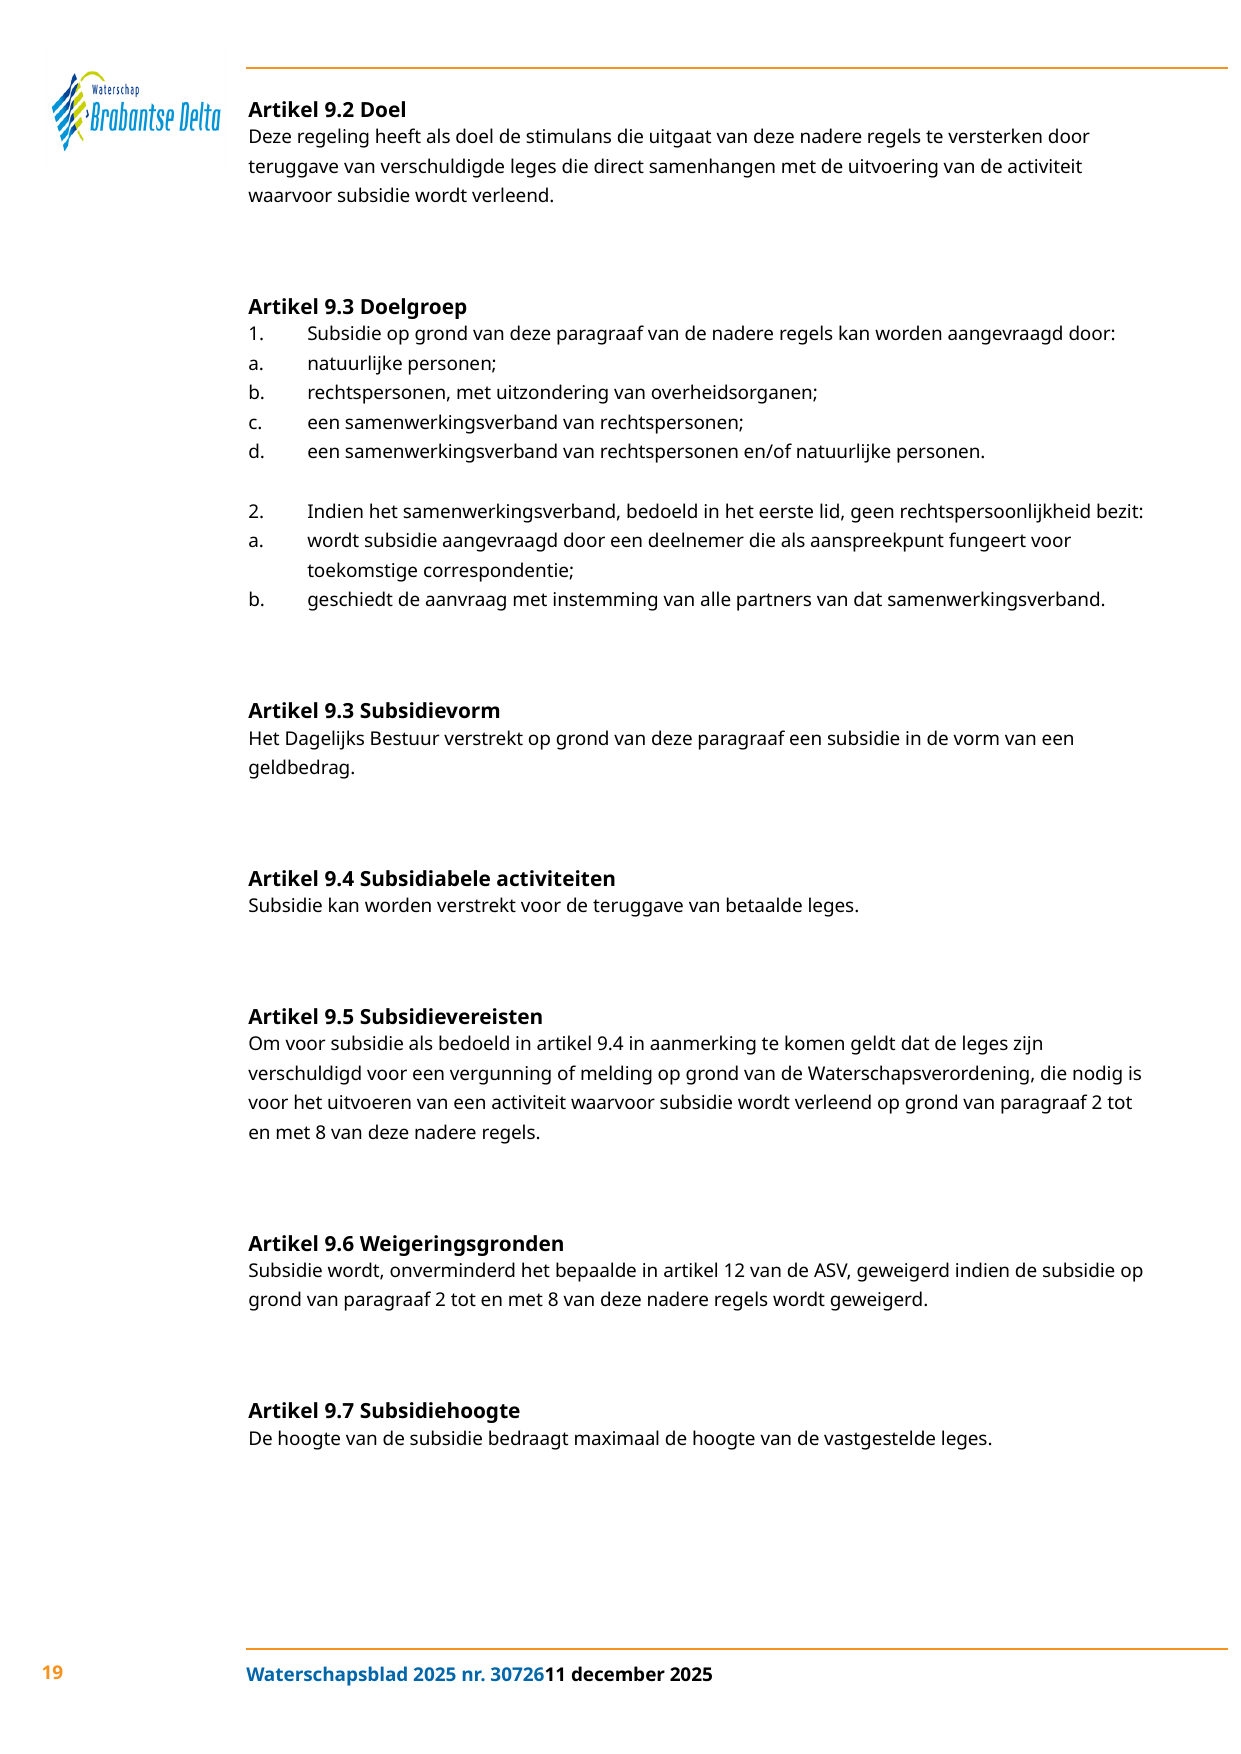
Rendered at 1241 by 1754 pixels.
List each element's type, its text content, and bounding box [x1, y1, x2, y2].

text Deze regeling heeft als doel de stimulans die uitgaat van deze nadere regels te versterken door teruggave van verschuldigde leges die direct samenhangen met de uitvoering van de activiteit waarvoor subsidie wordt verleend. [248, 123, 1152, 208]
text Subsidie wordt, onverminderd het bepaalde in artikel 12 van de ASV, geweigerd indien de subsidie op grond van paragraaf 2 tot en met 8 van deze nadere regels wordt geweigerd. [248, 1257, 1152, 1312]
text Artikel 9.5 Subsidievereisten [248, 1002, 1152, 1030]
text Artikel 9.3 Doelgroep [248, 292, 1152, 320]
list een samenwerkingsverband van rechtspersonen en/of natuurlijke personen. [248, 439, 1152, 464]
text De hoogte van de subsidie bedraagt maximaal de hoogte van de vastgestelde leges. [248, 1425, 1152, 1450]
list wordt subsidie aangevraagd door een deelnemer die als aanspreekpunt fungeert voor toekomstige correspondentie; [248, 527, 1152, 583]
text Om voor subsidie als bedoeld in artikel 9.4 in aanmerking te komen geldt dat de leges zijn verschuldigd voor een vergunning of melding op grond van de Waterschapsverordening, die nodig is voor het uitvoeren van een activiteit waarvoor subsidie wordt verleend op grond van paragraaf 2 tot en met 8 van deze nadere regels. [248, 1030, 1152, 1145]
text Artikel 9.2 Doel [248, 95, 1152, 123]
text Het Dagelijks Bestuur verstrekt op grond van deze paragraaf een subsidie in de vorm van een geldbedrag. [248, 725, 1152, 780]
list Indien het samenwerkingsverband, bedoeld in het eerste lid, geen rechtspersoonlijkheid bezit: [248, 498, 1152, 524]
list Subsidie op grond van deze paragraaf van de nadere regels kan worden aangevraagd door: [248, 320, 1152, 346]
text Artikel 9.3 Subsidievorm [248, 696, 1152, 725]
text Subsidie kan worden verstrekt voor de teruggave van betaalde leges. [248, 892, 1152, 918]
text Artikel 9.4 Subsidiabele activiteiten [248, 864, 1152, 892]
list een samenwerkingsverband van rechtspersonen; [248, 409, 1152, 435]
list geschiedt de aanvraag met instemming van alle partners van dat samenwerkingsverband. [248, 587, 1152, 612]
picture [41, 47, 231, 172]
text Artikel 9.6 Weigeringsgronden [248, 1229, 1152, 1257]
list rechtspersonen, met uitzondering van overheidsorganen; [248, 379, 1152, 405]
text Artikel 9.7 Subsidiehoogte [248, 1396, 1152, 1425]
list natuurlijke personen; [248, 350, 1152, 376]
